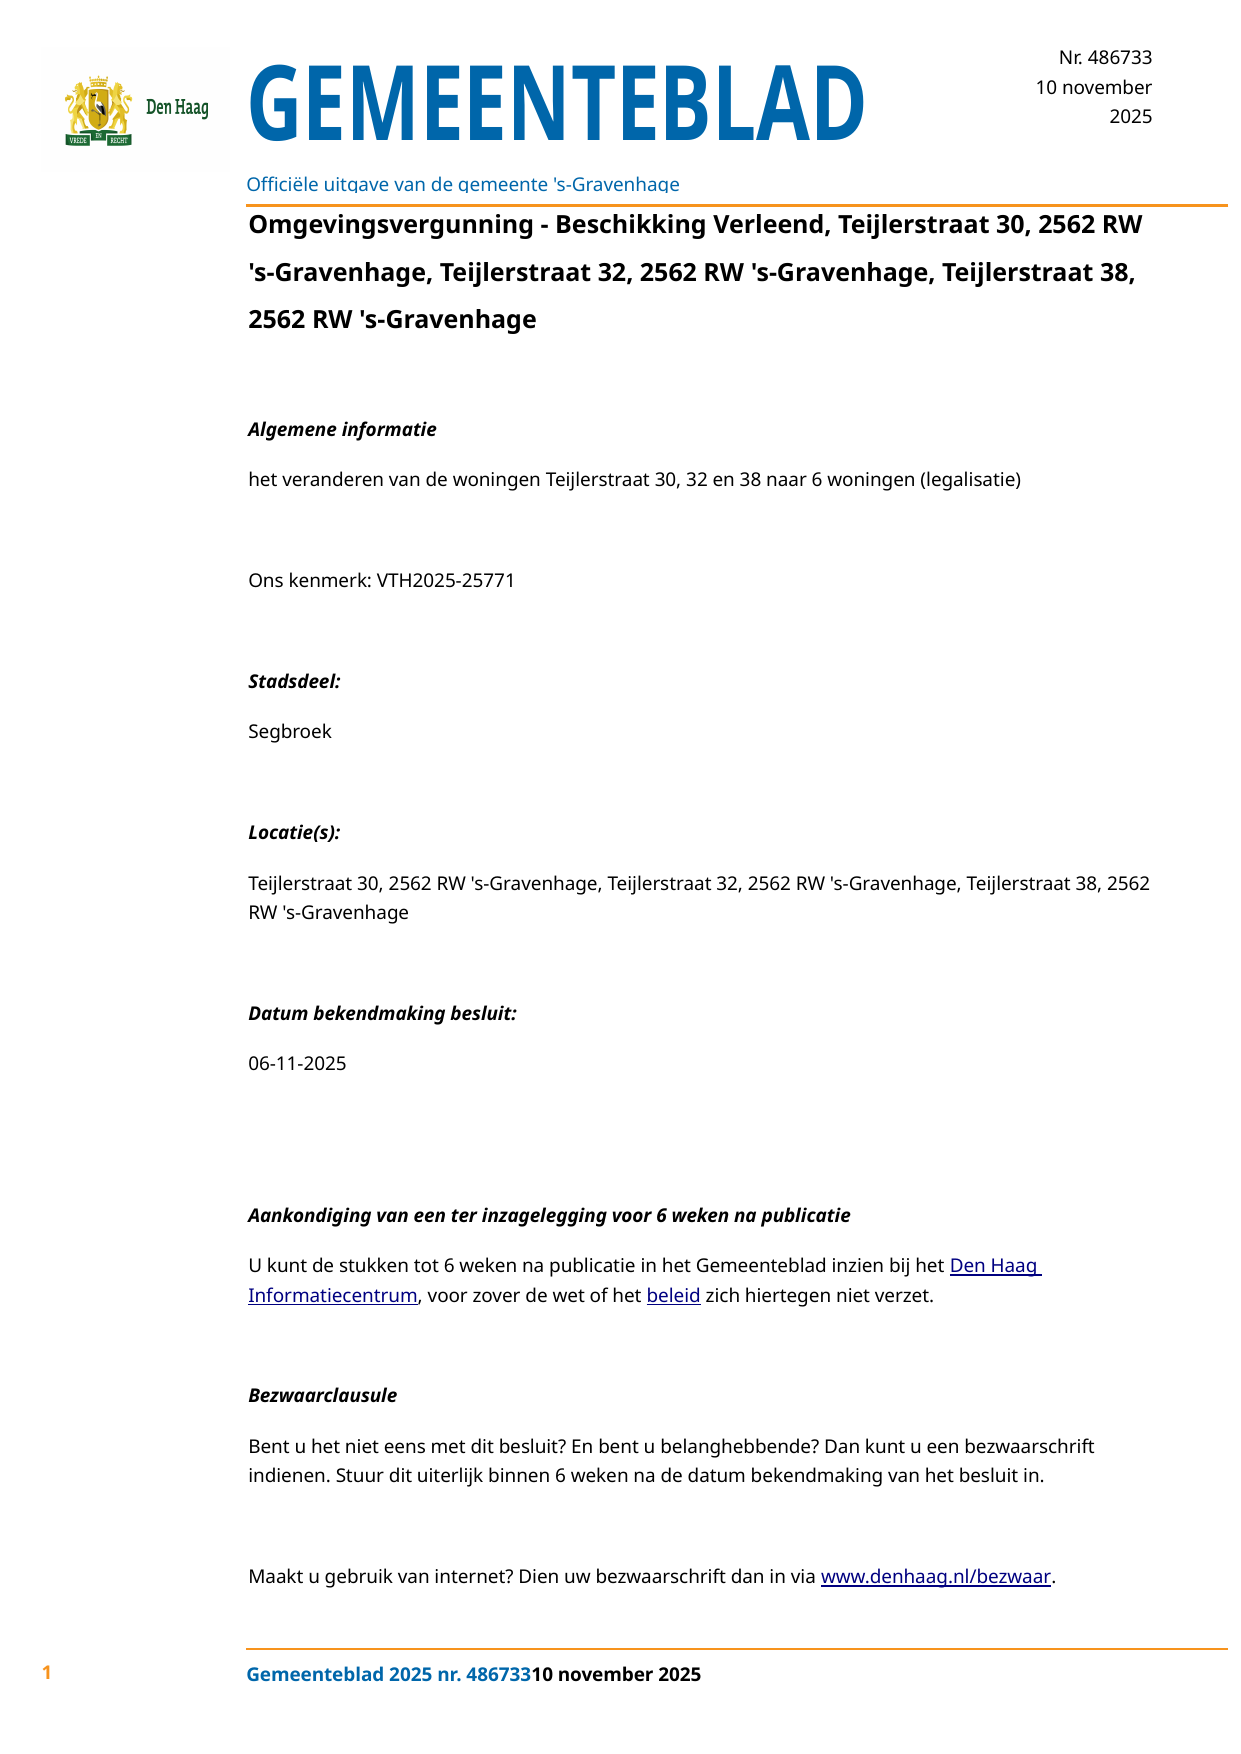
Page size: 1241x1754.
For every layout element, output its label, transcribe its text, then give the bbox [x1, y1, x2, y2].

text Bent u het niet eens met dit besluit? En bent u belanghebbende? Dan kunt u een bezwaarschrift indienen. Stuur dit uiterlijk binnen 6 weken na de datum bekendmaking van het besluit in. [248, 1433, 1152, 1488]
text het veranderen van de woningen Teijlerstraat 30, 32 en 38 naar 6 woningen (legalisatie) [248, 466, 1152, 492]
text Ons kenmerk: VTH2025-25771 [248, 567, 1152, 593]
text U kunt de stukken tot 6 weken na publicatie in het Gemeenteblad inzien bij het Den Haag Informatiecentrum, voor zover de wet of het beleid zich hiertegen niet verzet. [248, 1252, 1152, 1307]
text Maakt u gebruik van internet? Dien uw bezwaarschrift dan in via www.denhaag.nl/bezwaar. [248, 1563, 1152, 1589]
text Omgevingsvergunning - Beschikking Verleend, Teijlerstraat 30, 2562 RW 's-Gravenhage, Teijlerstraat 32, 2562 RW 's-Gravenhage, Teijlerstraat 38, 2562 RW 's-Gravenhage [248, 207, 1152, 336]
text Stadsdeel: [248, 668, 1152, 694]
text Datum bekendmaking besluit: [248, 1000, 1152, 1026]
text 06-11-2025 [248, 1051, 1152, 1076]
text Segbroek [248, 718, 1152, 744]
text Aankondiging van een ter inzagelegging voor 6 weken na publicatie [248, 1202, 1152, 1227]
text Algemene informatie [248, 416, 1152, 442]
text Bezwaarclausule [248, 1383, 1152, 1408]
text Locatie(s): [248, 819, 1152, 845]
text Teijlerstraat 30, 2562 RW 's-Gravenhage, Teijlerstraat 32, 2562 RW 's-Gravenhage, Teijlerstraat 38, 2562 RW 's-Gravenhage [248, 870, 1152, 925]
picture [41, 47, 231, 172]
